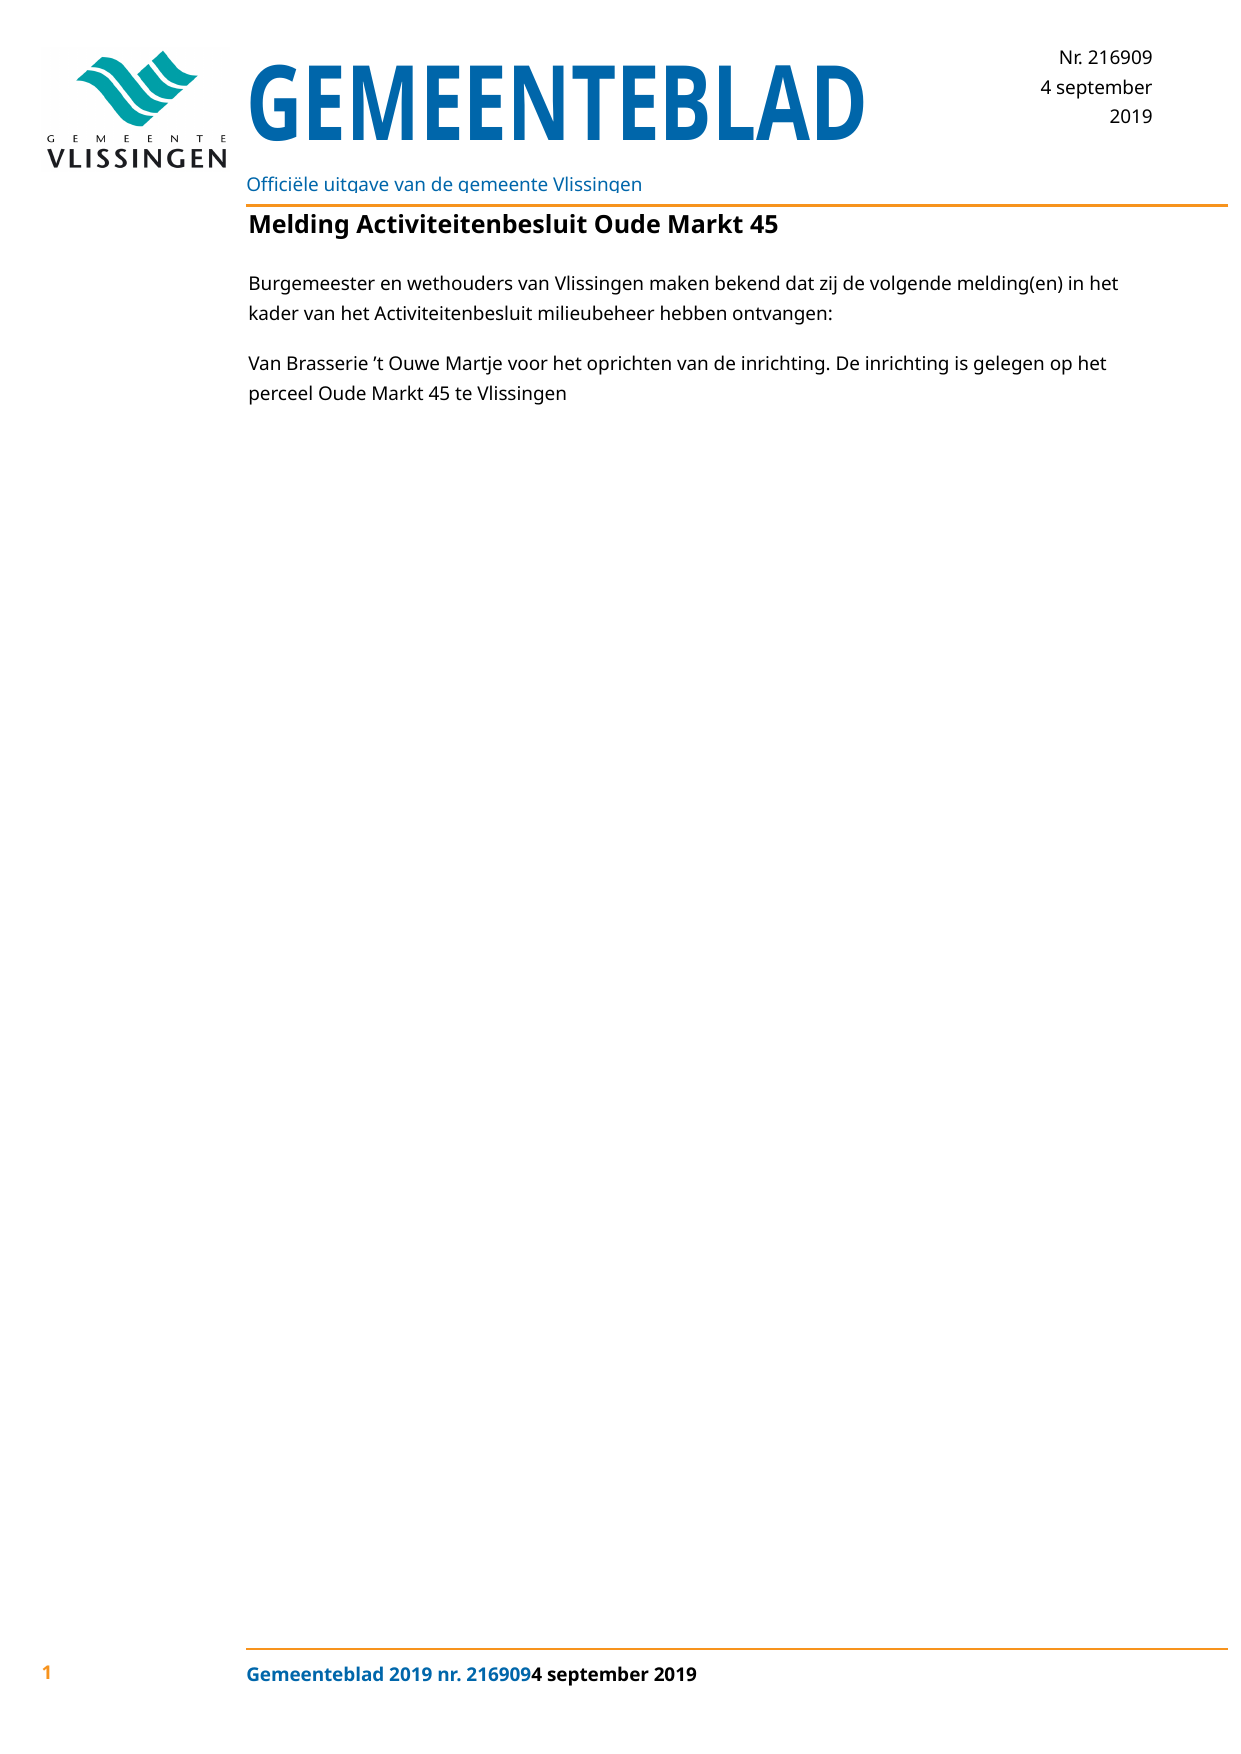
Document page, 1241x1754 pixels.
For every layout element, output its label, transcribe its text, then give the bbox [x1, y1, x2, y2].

text Burgemeester en wethouders van Vlissingen maken bekend dat zij de volgende melding(en) in het kader van het Activiteitenbesluit milieubeheer hebben ontvangen: [248, 270, 1152, 326]
text Melding Activiteitenbesluit Oude Markt 45 [248, 207, 1152, 241]
text Van Brasserie ’t Ouwe Martje voor het oprichten van de inrichting. De inrichting is gelegen op het perceel Oude Markt 45 te Vlissingen [248, 350, 1152, 406]
picture [41, 47, 231, 172]
